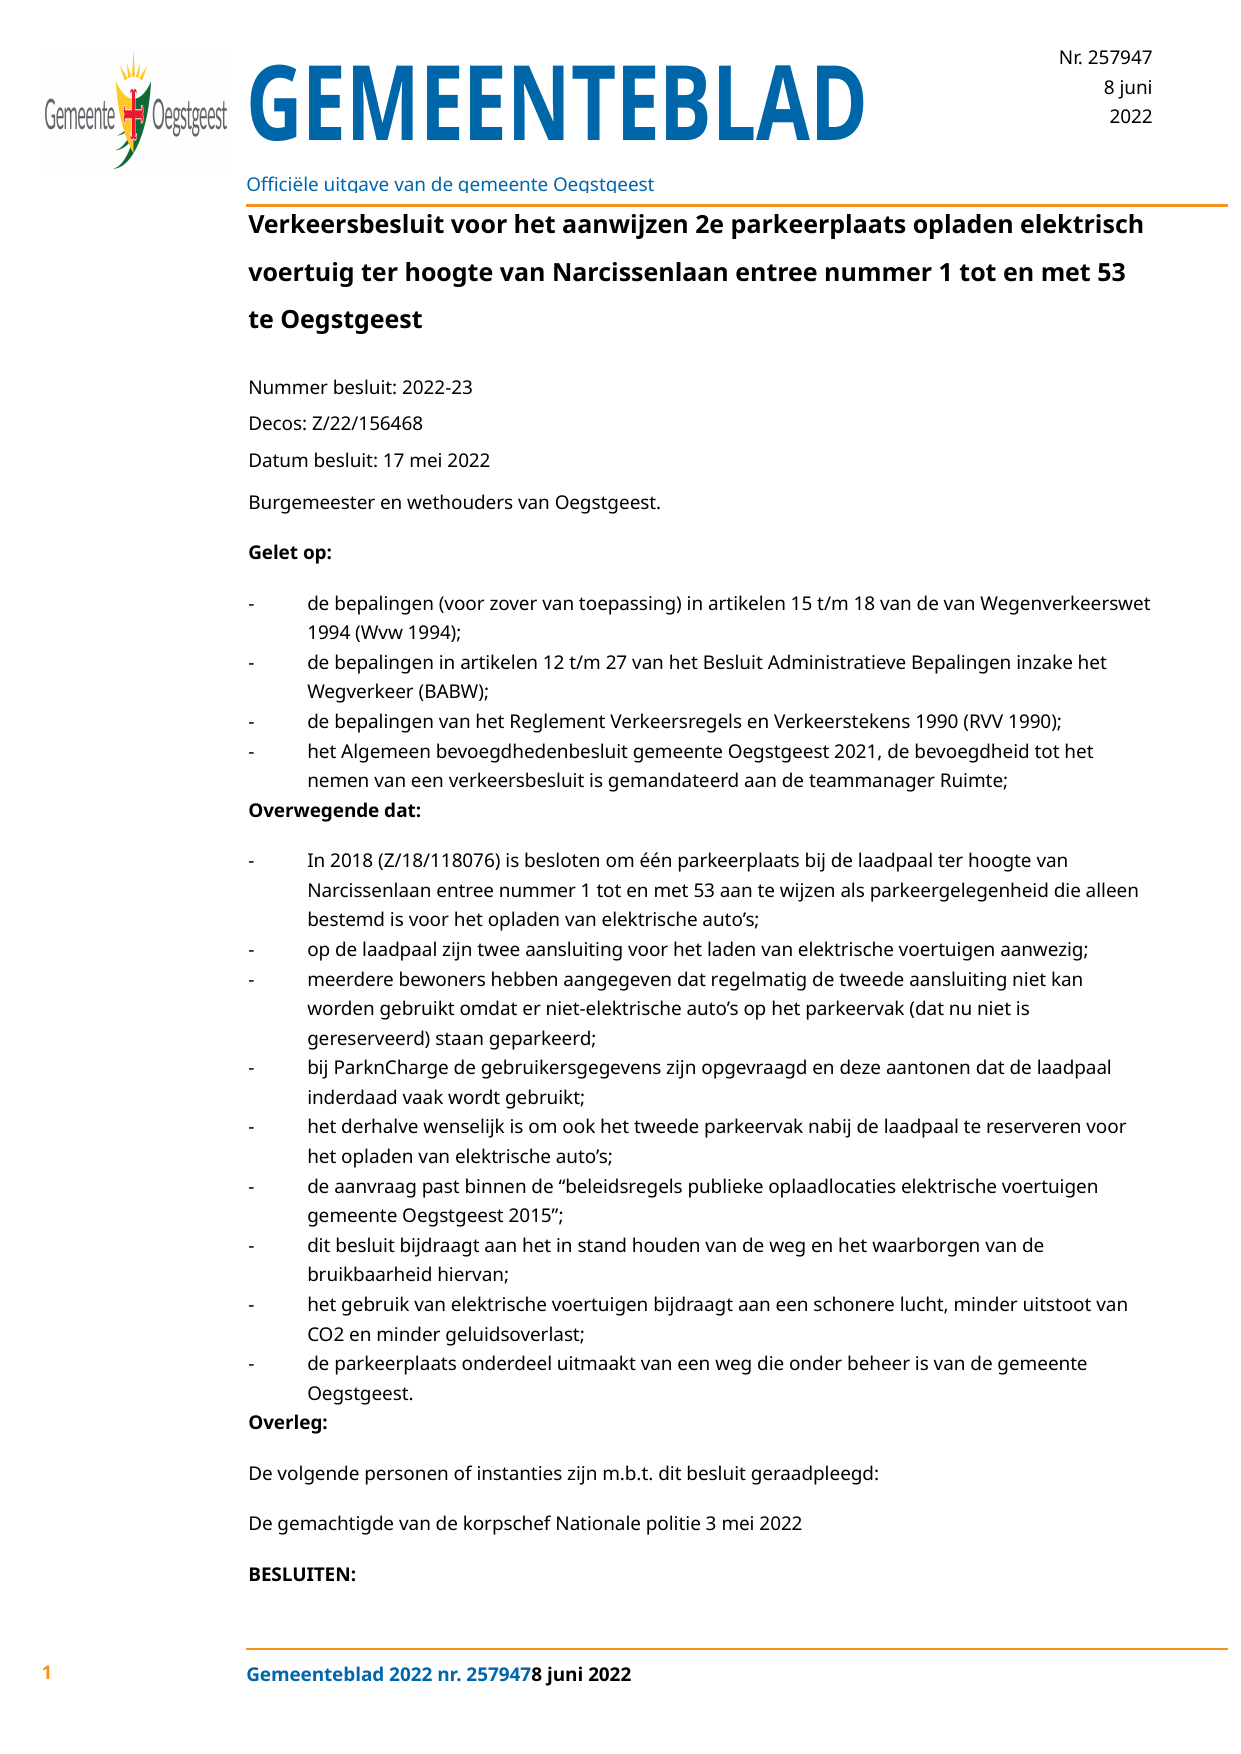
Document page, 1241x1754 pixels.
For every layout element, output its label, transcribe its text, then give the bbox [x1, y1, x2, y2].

list In 2018 (Z/18/118076) is besloten om één parkeerplaats bij de laadpaal ter hoogte van Narcissenlaan entree nummer 1 tot en met 53 aan te wijzen als parkeergelegenheid die alleen bestemd is voor het opladen van elektrische auto’s; [248, 847, 1152, 932]
picture [41, 47, 231, 172]
text BESLUITEN: [248, 1561, 1152, 1587]
list bij ParknCharge de gebruikersgegevens zijn opgevraagd en deze aantonen dat de laadpaal inderdaad vaak wordt gebruikt; [248, 1054, 1152, 1110]
list de bepalingen van het Reglement Verkeersregels en Verkeerstekens 1990 (RVV 1990); [248, 708, 1152, 734]
text Datum besluit: 17 mei 2022 [248, 447, 1152, 473]
list het derhalve wenselijk is om ook het tweede parkeervak nabij de laadpaal te reserveren voor het opladen van elektrische auto’s; [248, 1114, 1152, 1169]
text Burgemeester en wethouders van Oegstgeest. [248, 489, 1152, 515]
list de bepalingen (voor zover van toepassing) in artikelen 15 t/m 18 van de van Wegenverkeerswet 1994 (Wvw 1994); [248, 590, 1152, 645]
list de bepalingen in artikelen 12 t/m 27 van het Besluit Administratieve Bepalingen inzake het Wegverkeer (BABW); [248, 649, 1152, 704]
text Overwegende dat: [248, 797, 1152, 823]
text De volgende personen of instanties zijn m.b.t. dit besluit geraadpleegd: [248, 1460, 1152, 1486]
text Overleg: [248, 1409, 1152, 1435]
list het gebruik van elektrische voertuigen bijdraagt aan een schonere lucht, minder uitstoot van CO2 en minder geluidsoverlast; [248, 1291, 1152, 1347]
text Gelet op: [248, 539, 1152, 565]
list op de laadpaal zijn twee aansluiting voor het laden van elektrische voertuigen aanwezig; [248, 936, 1152, 962]
list de aanvraag past binnen de “beleidsregels publieke oplaadlocaties elektrische voertuigen gemeente Oegstgeest 2015”; [248, 1173, 1152, 1228]
text Nummer besluit: 2022-23 [248, 374, 1152, 399]
list meerdere bewoners hebben aangegeven dat regelmatig de tweede aansluiting niet kan worden gebruikt omdat er niet-elektrische auto’s op het parkeervak (dat nu niet is gereserveerd) staan geparkeerd; [248, 966, 1152, 1051]
list dit besluit bijdraagt aan het in stand houden van de weg en het waarborgen van de bruikbaarheid hiervan; [248, 1232, 1152, 1287]
text De gemachtigde van de korpschef Nationale politie 3 mei 2022 [248, 1510, 1152, 1536]
list de parkeerplaats onderdeel uitmaakt van een weg die onder beheer is van de gemeente Oegstgeest. [248, 1350, 1152, 1406]
text Verkeersbesluit voor het aanwijzen 2e parkeerplaats opladen elektrisch voertuig ter hoogte van Narcissenlaan entree nummer 1 tot en met 53 te Oegstgeest [248, 207, 1152, 336]
list het Algemeen bevoegdhedenbesluit gemeente Oegstgeest 2021, de bevoegdheid tot het nemen van een verkeersbesluit is gemandateerd aan de teammanager Ruimte; [248, 738, 1152, 793]
text Decos: Z/22/156468 [248, 411, 1152, 436]
